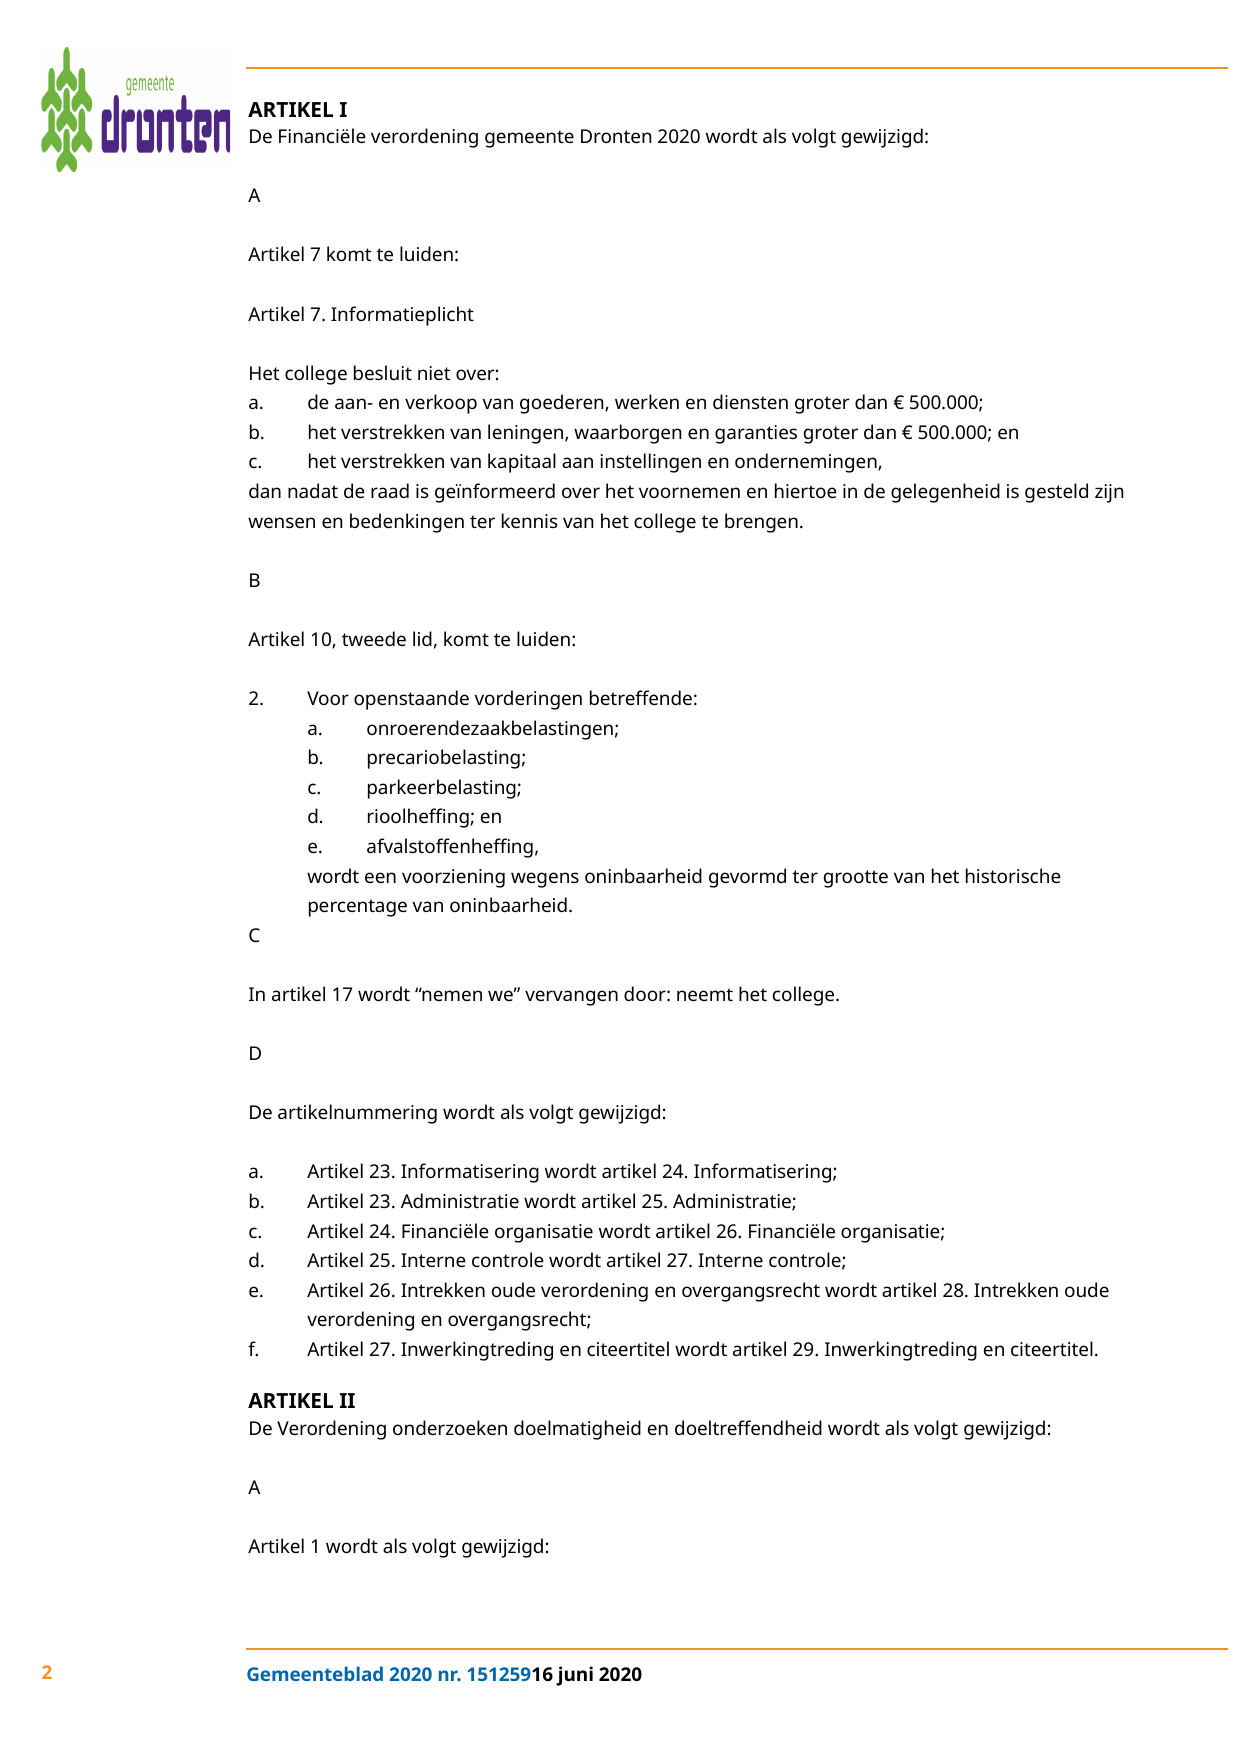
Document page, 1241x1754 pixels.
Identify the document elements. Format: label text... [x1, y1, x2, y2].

list wordt een voorziening wegens oninbaarheid gevormd ter grootte van het historische percentage van oninbaarheid. [248, 863, 1152, 918]
text De Financiële verordening gemeente Dronten 2020 wordt als volgt gewijzigd: [248, 123, 1152, 149]
text Artikel 1 wordt als volgt gewijzigd: [248, 1533, 1152, 1559]
list Artikel 26. Intrekken oude verordening en overgangsrecht wordt artikel 28. Intrekken oude verordening en overgangsrecht; [248, 1277, 1152, 1332]
list de aan- en verkoop van goederen, werken en diensten groter dan € 500.000; [248, 389, 1152, 415]
text Artikel 10, tweede lid, komt te luiden: [248, 626, 1152, 652]
list Voor openstaande vorderingen betreffende: [248, 685, 1152, 711]
text A [248, 182, 1152, 208]
text ARTIKEL II [248, 1387, 1152, 1415]
list onroerendezaakbelastingen; [307, 715, 1152, 741]
list parkeerbelasting; [307, 774, 1152, 800]
picture [41, 47, 231, 172]
list precariobelasting; [307, 744, 1152, 770]
list Artikel 23. Informatisering wordt artikel 24. Informatisering; [248, 1159, 1152, 1184]
text In artikel 17 wordt “nemen we” vervangen door: neemt het college. [248, 981, 1152, 1007]
list het verstrekken van leningen, waarborgen en garanties groter dan € 500.000; en [248, 419, 1152, 445]
text B [248, 567, 1152, 593]
text A [248, 1474, 1152, 1500]
text D [248, 1040, 1152, 1066]
list Artikel 23. Administratie wordt artikel 25. Administratie; [248, 1188, 1152, 1214]
text De artikelnummering wordt als volgt gewijzigd: [248, 1099, 1152, 1125]
list afvalstoffenheffing, [307, 833, 1152, 859]
list het verstrekken van kapitaal aan instellingen en ondernemingen, [248, 449, 1152, 474]
text C [248, 922, 1152, 948]
text Artikel 7. Informatieplicht [248, 301, 1152, 326]
list Artikel 27. Inwerkingtreding en citeertitel wordt artikel 29. Inwerkingtreding en citeertitel. [248, 1336, 1152, 1362]
text De Verordening onderzoeken doelmatigheid en doeltreffendheid wordt als volgt gewijzigd: [248, 1415, 1152, 1441]
list Artikel 25. Interne controle wordt artikel 27. Interne controle; [248, 1247, 1152, 1273]
list rioolheffing; en [307, 804, 1152, 829]
text Het college besluit niet over: [248, 360, 1152, 386]
list Artikel 24. Financiële organisatie wordt artikel 26. Financiële organisatie; [248, 1218, 1152, 1243]
text ARTIKEL I [248, 95, 1152, 123]
text Artikel 7 komt te luiden: [248, 242, 1152, 267]
text dan nadat de raad is geïnformeerd over het voornemen en hiertoe in de gelegenheid is gesteld zijn wensen en bedenkingen ter kennis van het college te brengen. [248, 478, 1152, 533]
